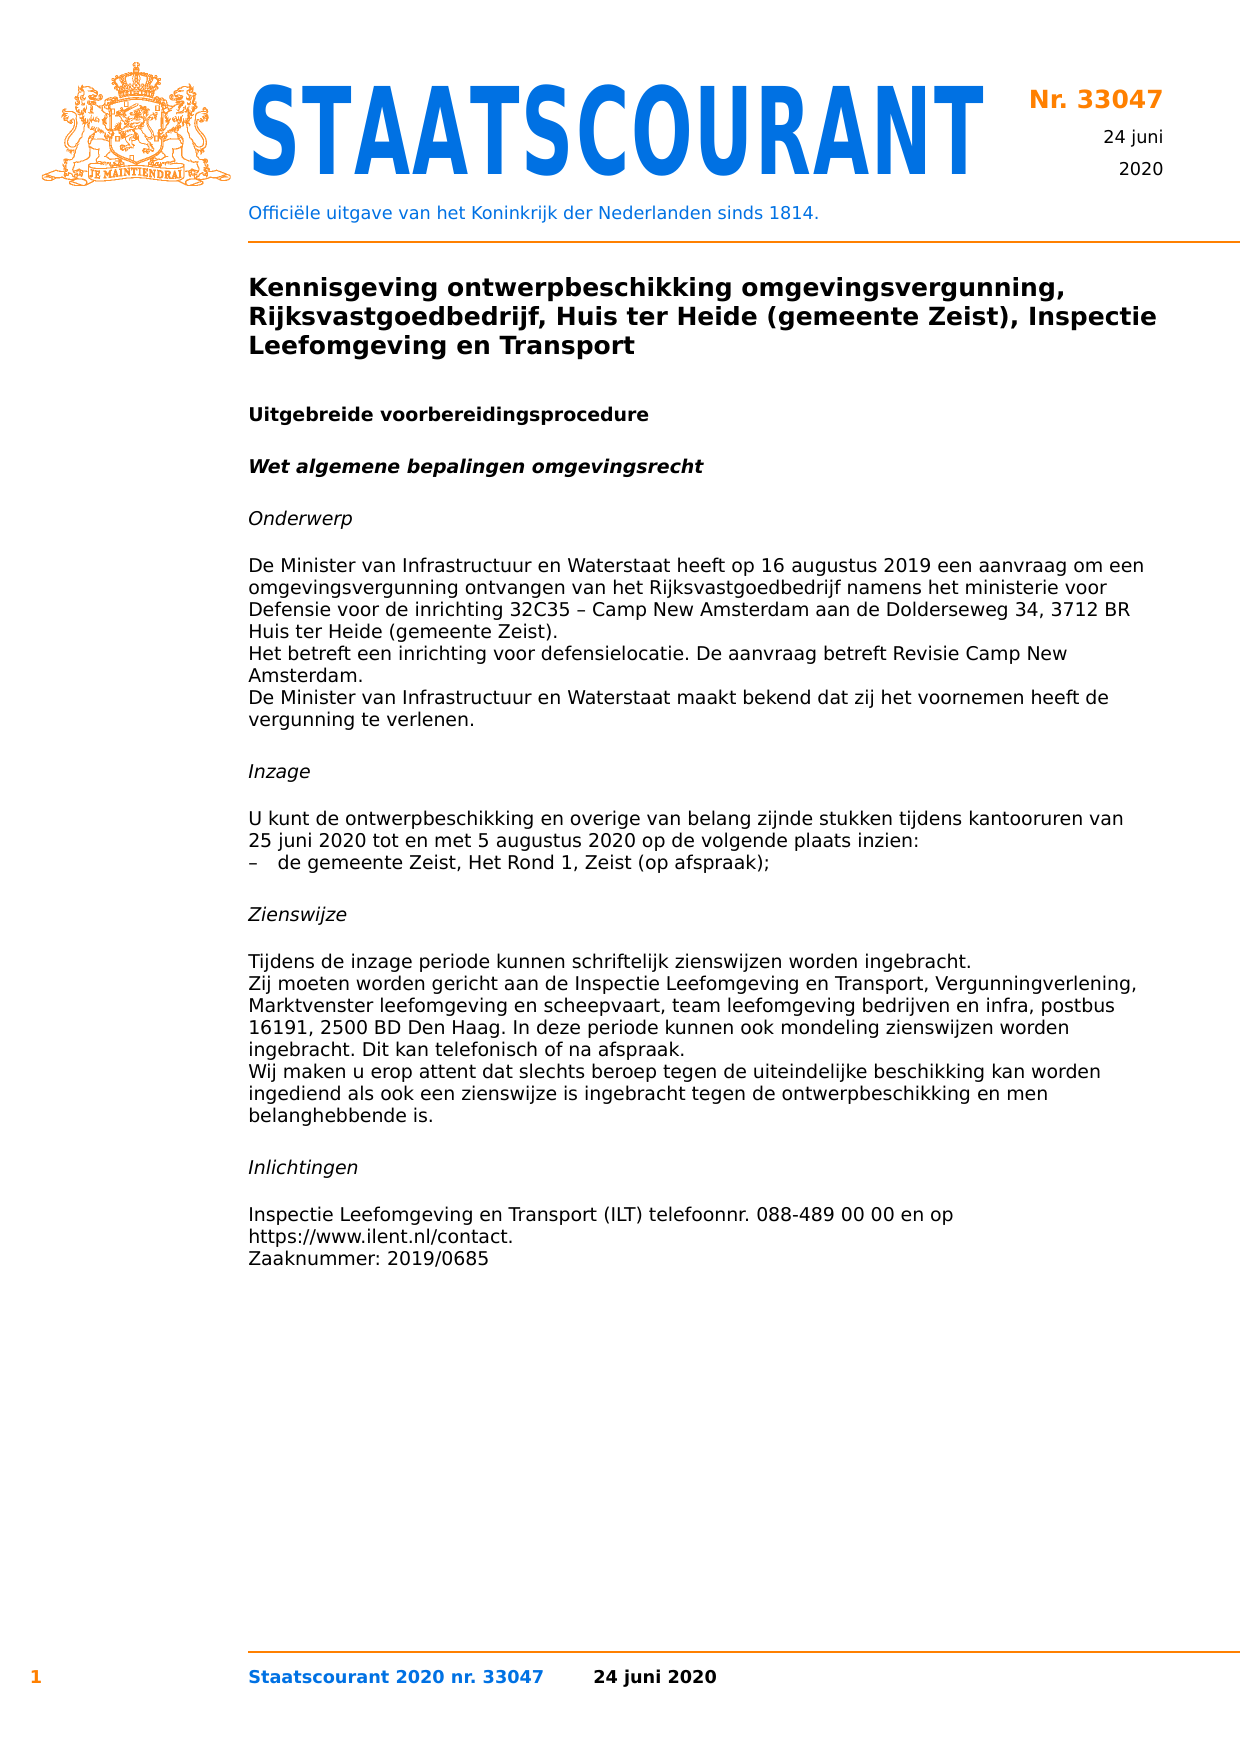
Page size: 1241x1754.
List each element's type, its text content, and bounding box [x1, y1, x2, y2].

subtitle Onderwerp [248, 508, 1163, 530]
table_header STAATSCOURANT [248, 62, 998, 203]
table_header Nr. 33047 [998, 62, 1240, 121]
subtitle Kennisgeving ontwerpbeschikking omgevingsvergunning, Rijksvastgoedbedrijf, Huis ter Heide (gemeente Zeist), Inspectie Leefomgeving en Transport [248, 273, 1163, 361]
subtitle Uitgebreide voorbereidingsprocedure [248, 404, 1163, 426]
text Zaaknummer: 2019/0685 [248, 1248, 1163, 1270]
subtitle Wet algemene bepalingen omgevingsrecht [248, 456, 1163, 478]
table_cell Officiële uitgave van het Koninkrijk der Nederlanden sinds 1814. [248, 203, 1240, 241]
table_cell 24 juni [998, 121, 1240, 153]
table_cell 2020 [998, 153, 1240, 203]
subtitle Inzage [248, 761, 1163, 783]
subtitle Inlichtingen [248, 1157, 1163, 1179]
text U kunt de ontwerpbeschikking en overige van belang zijnde stukken tijdens kantooruren van 25 juni 2020 tot en met 5 augustus 2020 op de volgende plaats inzien: [248, 808, 1163, 852]
text Tijdens de inzage periode kunnen schriftelijk zienswijzen worden ingebracht. [248, 951, 1163, 973]
text Het betreft een inrichting voor defensielocatie. De aanvraag betreft Revisie Camp New Amsterdam. [248, 643, 1163, 687]
text Wij maken u erop attent dat slechts beroep tegen de uiteindelijke beschikking kan worden ingediend als ook een zienswijze is ingebracht tegen de ontwerpbeschikking en men belanghebbende is. [248, 1061, 1163, 1127]
text De Minister van Infrastructuur en Waterstaat maakt bekend dat zij het voornemen heeft de vergunning te verlenen. [248, 687, 1163, 731]
text – de gemeente Zeist, Het Rond 1, Zeist (op afspraak); [248, 852, 1163, 874]
text Zij moeten worden gericht aan de Inspectie Leefomgeving en Transport, Vergunningverlening, Marktvenster leefomgeving en scheepvaart, team leefomgeving bedrijven en infra, postbus 16191, 2500 BD Den Haag. In deze periode kunnen ook mondeling zienswijzen worden ingebracht. Dit kan telefonisch of na afspraak. [248, 973, 1163, 1061]
table_header [25, 62, 248, 241]
text Inspectie Leefomgeving en Transport (ILT) telefoonnr. 088-489 00 00 en op https://www.ilent.nl/contact. [248, 1204, 1163, 1248]
text De Minister van Infrastructuur en Waterstaat heeft op 16 augustus 2019 een aanvraag om een omgevingsvergunning ontvangen van het Rijksvastgoedbedrijf namens het ministerie voor Defensie voor de inrichting 32C35 – Camp New Amsterdam aan de Dolderseweg 34, 3712 BR Huis ter Heide (gemeente Zeist). [248, 555, 1163, 643]
picture [41, 62, 231, 186]
subtitle Zienswijze [248, 904, 1163, 926]
